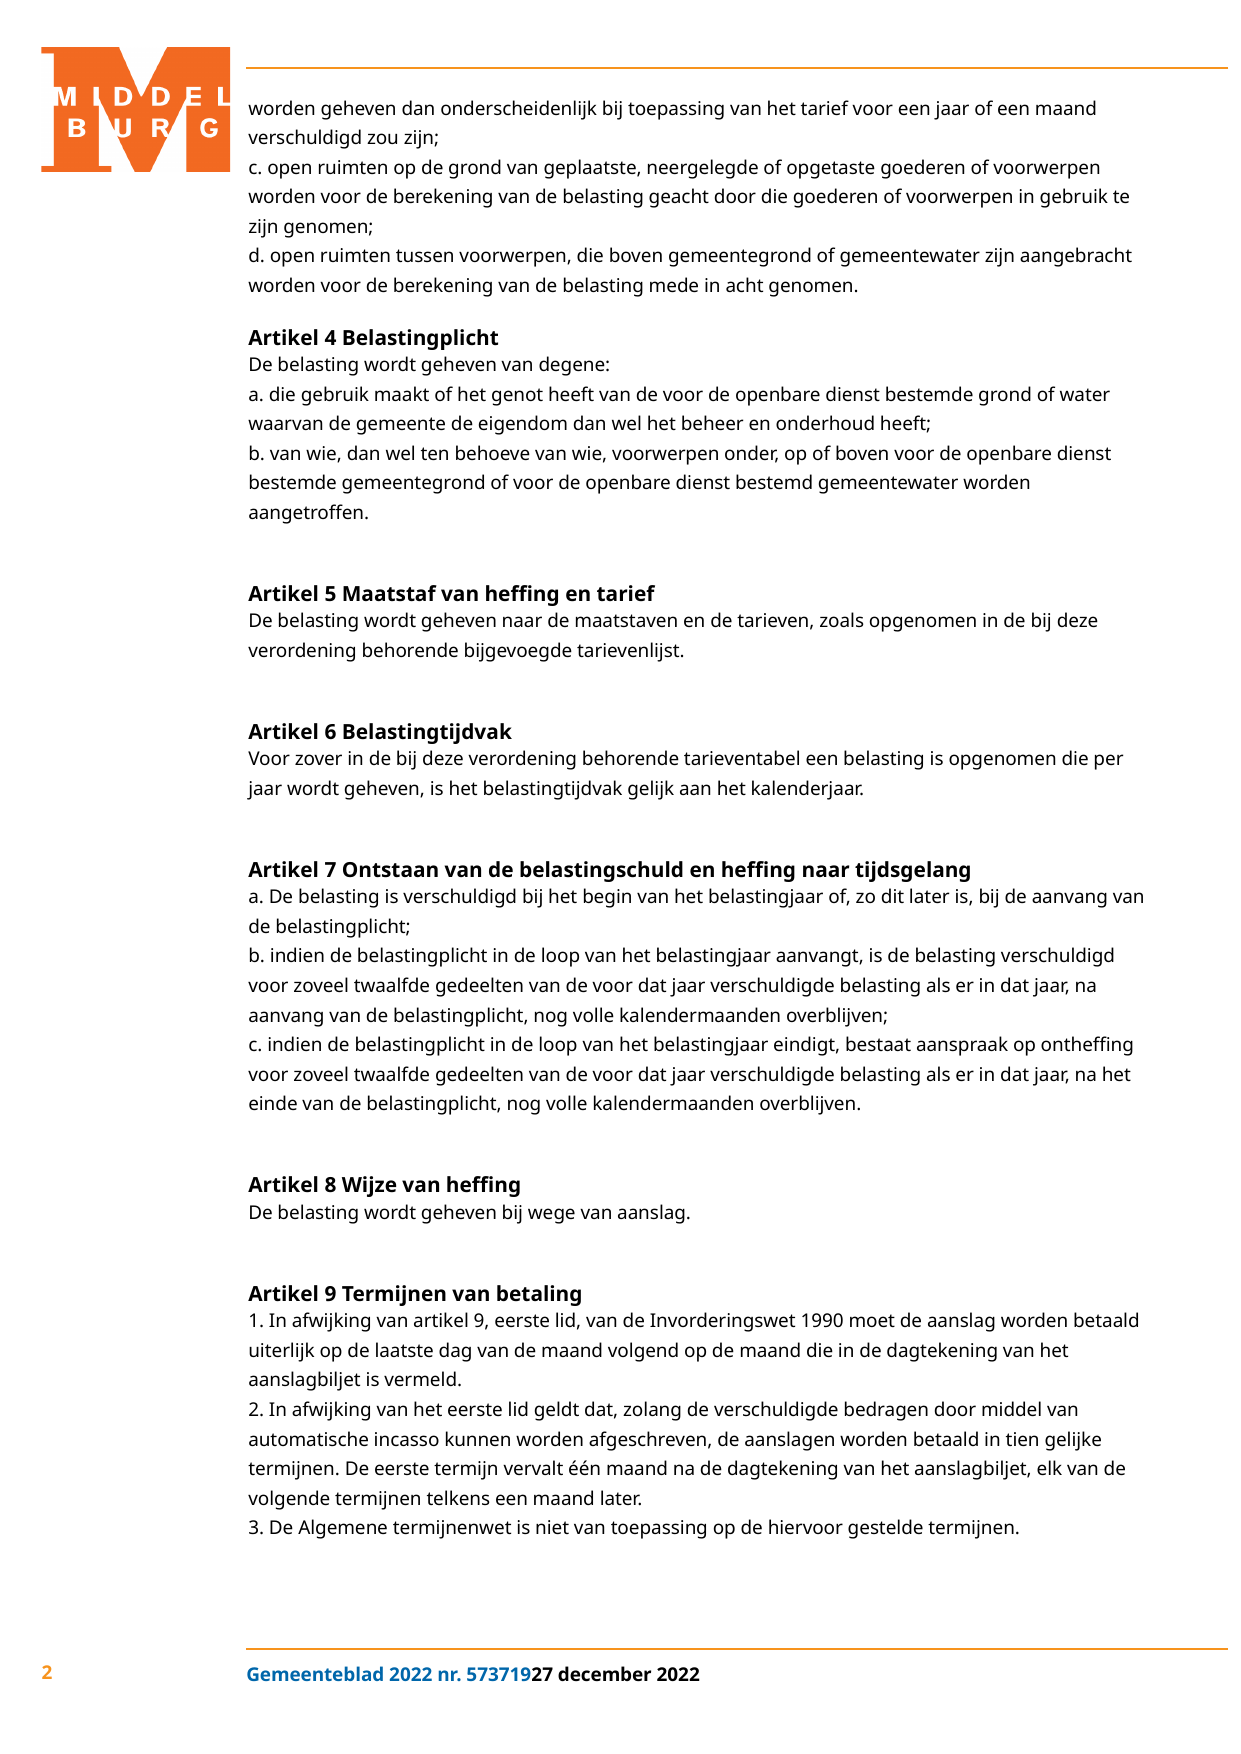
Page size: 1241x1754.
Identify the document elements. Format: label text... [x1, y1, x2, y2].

text Artikel 6 Belastingtijdvak [248, 717, 1152, 746]
text a. die gebruik maakt of het genot heeft van de voor de openbare dienst bestemde grond of water waarvan de gemeente de eigendom dan wel het beheer en onderhoud heeft; [248, 381, 1152, 436]
text 3. De Algemene termijnenwet is niet van toepassing op de hiervoor gestelde termijnen. [248, 1514, 1152, 1540]
text Artikel 4 Belastingplicht [248, 323, 1152, 351]
text De belasting wordt geheven naar de maatstaven en de tarieven, zoals opgenomen in de bij deze verordening behorende bijgevoegde tarievenlijst. [248, 607, 1152, 663]
text De belasting wordt geheven bij wege van aanslag. [248, 1199, 1152, 1225]
text Artikel 5 Maatstaf van heffing en tarief [248, 579, 1152, 607]
text b. indien de belastingplicht in de loop van het belastingjaar aanvangt, is de belasting verschuldigd voor zoveel twaalfde gedeelten van de voor dat jaar verschuldigde belasting als er in dat jaar, na aanvang van de belastingplicht, nog volle kalendermaanden overblijven; [248, 943, 1152, 1028]
text a. De belasting is verschuldigd bij het begin van het belastingjaar of, zo dit later is, bij de aanvang van de belastingplicht; [248, 883, 1152, 939]
text De belasting wordt geheven van degene: [248, 351, 1152, 377]
text d. open ruimten tussen voorwerpen, die boven gemeentegrond of gemeentewater zijn aangebracht worden voor de berekening van de belasting mede in acht genomen. [248, 243, 1152, 298]
text Artikel 9 Termijnen van betaling [248, 1279, 1152, 1307]
text 1. In afwijking van artikel 9, eerste lid, van de Invorderingswet 1990 moet de aanslag worden betaald uiterlijk op de laatste dag van de maand volgend op de maand die in de dagtekening van het aanslagbiljet is vermeld. [248, 1307, 1152, 1392]
text c. indien de belastingplicht in de loop van het belastingjaar eindigt, bestaat aanspraak op ontheffing voor zoveel twaalfde gedeelten van de voor dat jaar verschuldigde belasting als er in dat jaar, na het einde van de belastingplicht, nog volle kalendermaanden overblijven. [248, 1031, 1152, 1116]
text 2. In afwijking van het eerste lid geldt dat, zolang de verschuldigde bedragen door middel van automatische incasso kunnen worden afgeschreven, de aanslagen worden betaald in tien gelijke termijnen. De eerste termijn vervalt één maand na de dagtekening van het aanslagbiljet, elk van de volgende termijnen telkens een maand later. [248, 1396, 1152, 1511]
picture [41, 47, 231, 172]
text b. van wie, dan wel ten behoeve van wie, voorwerpen onder, op of boven voor de openbare dienst bestemde gemeentegrond of voor de openbare dienst bestemd gemeentewater worden aangetroffen. [248, 440, 1152, 525]
text Artikel 8 Wijze van heffing [248, 1171, 1152, 1199]
text Artikel 7 Ontstaan van de belastingschuld en heffing naar tijdsgelang [248, 855, 1152, 883]
text worden geheven dan onderscheidenlijk bij toepassing van het tarief voor een jaar of een maand verschuldigd zou zijn; [248, 95, 1152, 150]
text c. open ruimten op de grond van geplaatste, neergelegde of opgetaste goederen of voorwerpen worden voor de berekening van de belasting geacht door die goederen of voorwerpen in gebruik te zijn genomen; [248, 154, 1152, 239]
text Voor zover in de bij deze verordening behorende tarieventabel een belasting is opgenomen die per jaar wordt geheven, is het belastingtijdvak gelijk aan het kalenderjaar. [248, 746, 1152, 801]
